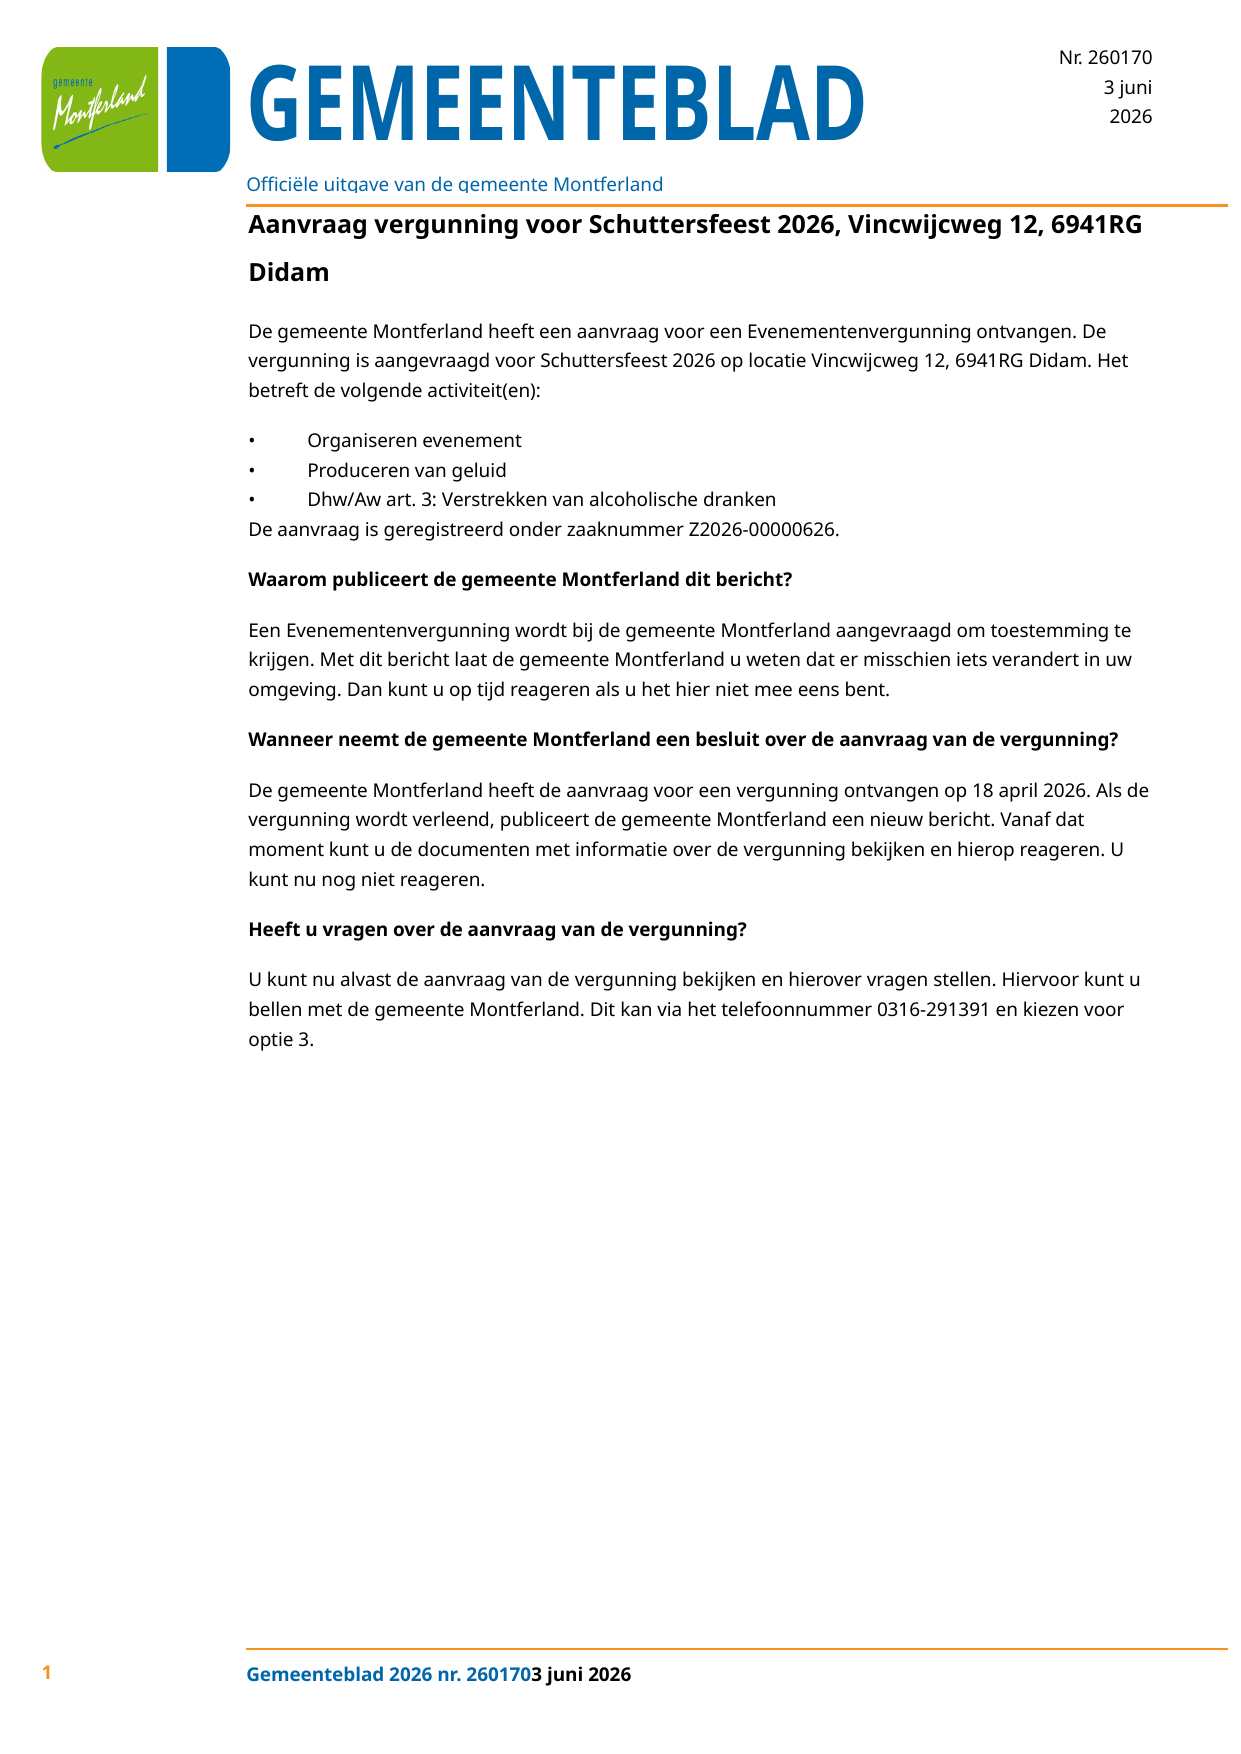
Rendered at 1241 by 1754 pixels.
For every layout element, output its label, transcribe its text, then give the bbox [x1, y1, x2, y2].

picture [41, 47, 231, 172]
list Dhw/Aw art. 3: Verstrekken van alcoholische dranken [248, 487, 1152, 512]
text Aanvraag vergunning voor Schuttersfeest 2026, Vincwijcweg 12, 6941RG Didam [248, 207, 1152, 288]
text Wanneer neemt de gemeente Montferland een besluit over de aanvraag van de vergunning? [248, 727, 1152, 752]
list Produceren van geluid [248, 457, 1152, 483]
text De aanvraag is geregistreerd onder zaaknummer Z2026-00000626. [248, 516, 1152, 542]
text De gemeente Montferland heeft de aanvraag voor een vergunning ontvangen op 18 april 2026. Als de vergunning wordt verleend, publiceert de gemeente Montferland een nieuw bericht. Vanaf dat moment kunt u de documenten met informatie over de vergunning bekijken en hierop reageren. U kunt nu nog niet reageren. [248, 777, 1152, 892]
list Organiseren evenement [248, 427, 1152, 453]
text De gemeente Montferland heeft een aanvraag voor een Evenementenvergunning ontvangen. De vergunning is aangevraagd voor Schuttersfeest 2026 op locatie Vincwijcweg 12, 6941RG Didam. Het betreft de volgende activiteit(en): [248, 318, 1152, 403]
text Waarom publiceert de gemeente Montferland dit bericht? [248, 567, 1152, 592]
text U kunt nu alvast de aanvraag van de vergunning bekijken en hierover vragen stellen. Hiervoor kunt u bellen met de gemeente Montferland. Dit kan via het telefoonnummer 0316-291391 en kiezen voor optie 3. [248, 967, 1152, 1052]
text Heeft u vragen over de aanvraag van de vergunning? [248, 916, 1152, 942]
text Een Evenementenvergunning wordt bij de gemeente Montferland aangevraagd om toestemming te krijgen. Met dit bericht laat de gemeente Montferland u weten dat er misschien iets verandert in uw omgeving. Dan kunt u op tijd reageren als u het hier niet mee eens bent. [248, 617, 1152, 702]
